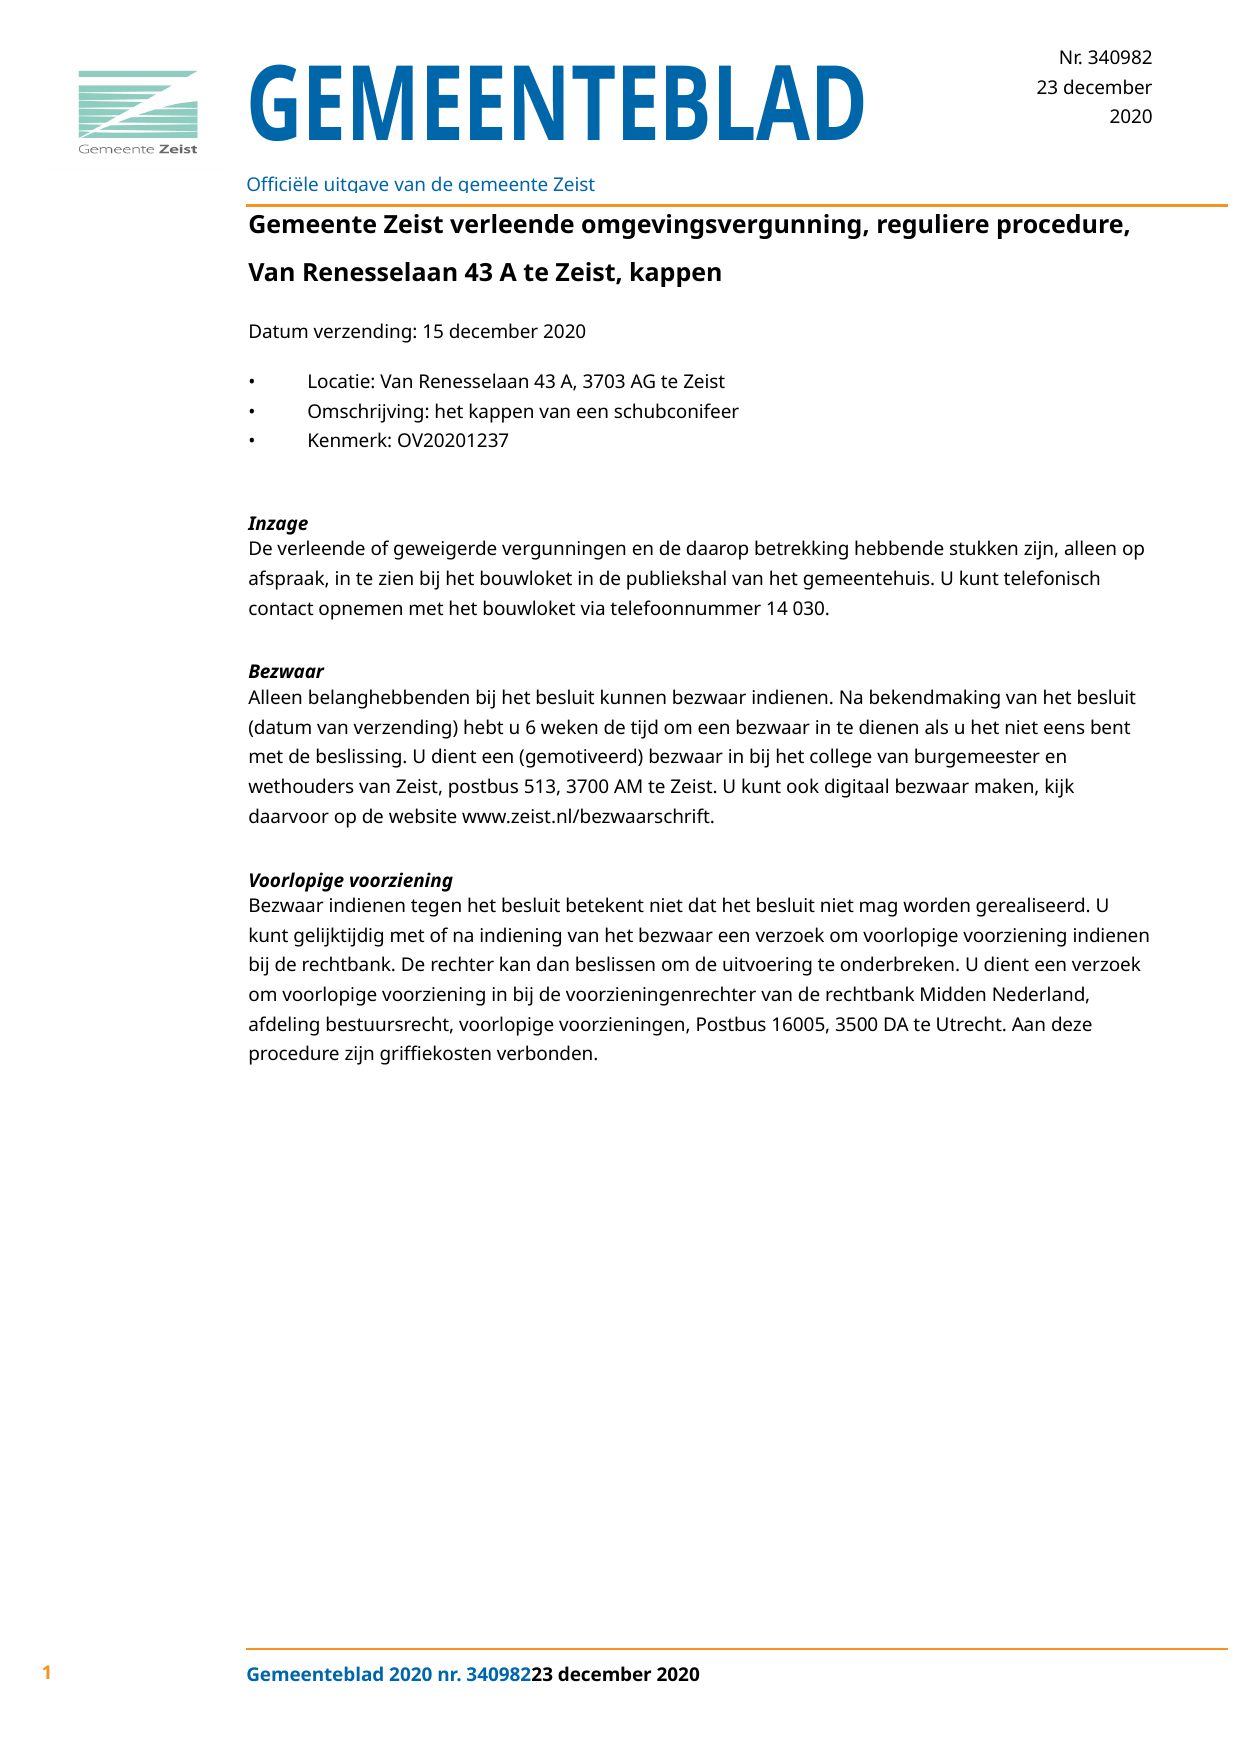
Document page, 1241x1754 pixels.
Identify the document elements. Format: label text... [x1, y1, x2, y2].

text Alleen belanghebbenden bij het besluit kunnen bezwaar indienen. Na bekendmaking van het besluit (datum van verzending) hebt u 6 weken de tijd om een bezwaar in te dienen als u het niet eens bent met de beslissing. U dient een (gemotiveerd) bezwaar in bij het college van burgemeester en wethouders van Zeist, postbus 513, 3700 AM te Zeist. U kunt ook digitaal bezwaar maken, kijk daarvoor op de website www.zeist.nl/bezwaarschrift. [248, 684, 1152, 828]
picture [41, 47, 231, 172]
text Bezwaar [248, 659, 1152, 684]
text De verleende of geweigerde vergunningen en de daarop betrekking hebbende stukken zijn, alleen op afspraak, in te zien bij het bouwloket in de publiekshal van het gemeentehuis. U kunt telefonisch contact opnemen met het bouwloket via telefoonnummer 14 030. [248, 536, 1152, 621]
list Kenmerk: OV20201237 [248, 427, 1152, 453]
text Bezwaar indienen tegen het besluit betekent niet dat het besluit niet mag worden gerealiseerd. U kunt gelijktijdig met of na indiening van het bezwaar een verzoek om voorlopige voorziening indienen bij de rechtbank. De rechter kan dan beslissen om de uitvoering te onderbreken. U dient een verzoek om voorlopige voorziening in bij de voorzieningenrechter van de rechtbank Midden Nederland, afdeling bestuursrecht, voorlopige voorzieningen, Postbus 16005, 3500 DA te Utrecht. Aan deze procedure zijn griffiekosten verbonden. [248, 892, 1152, 1066]
text Voorlopige voorziening [248, 867, 1152, 892]
list Omschrijving: het kappen van een schubconifeer [248, 398, 1152, 424]
text Inzage [248, 510, 1152, 536]
text Datum verzending: 15 december 2020 [248, 318, 1152, 344]
text Gemeente Zeist verleende omgevingsvergunning, reguliere procedure, Van Renesselaan 43 A te Zeist, kappen [248, 207, 1152, 288]
list Locatie: Van Renesselaan 43 A, 3703 AG te Zeist [248, 368, 1152, 394]
